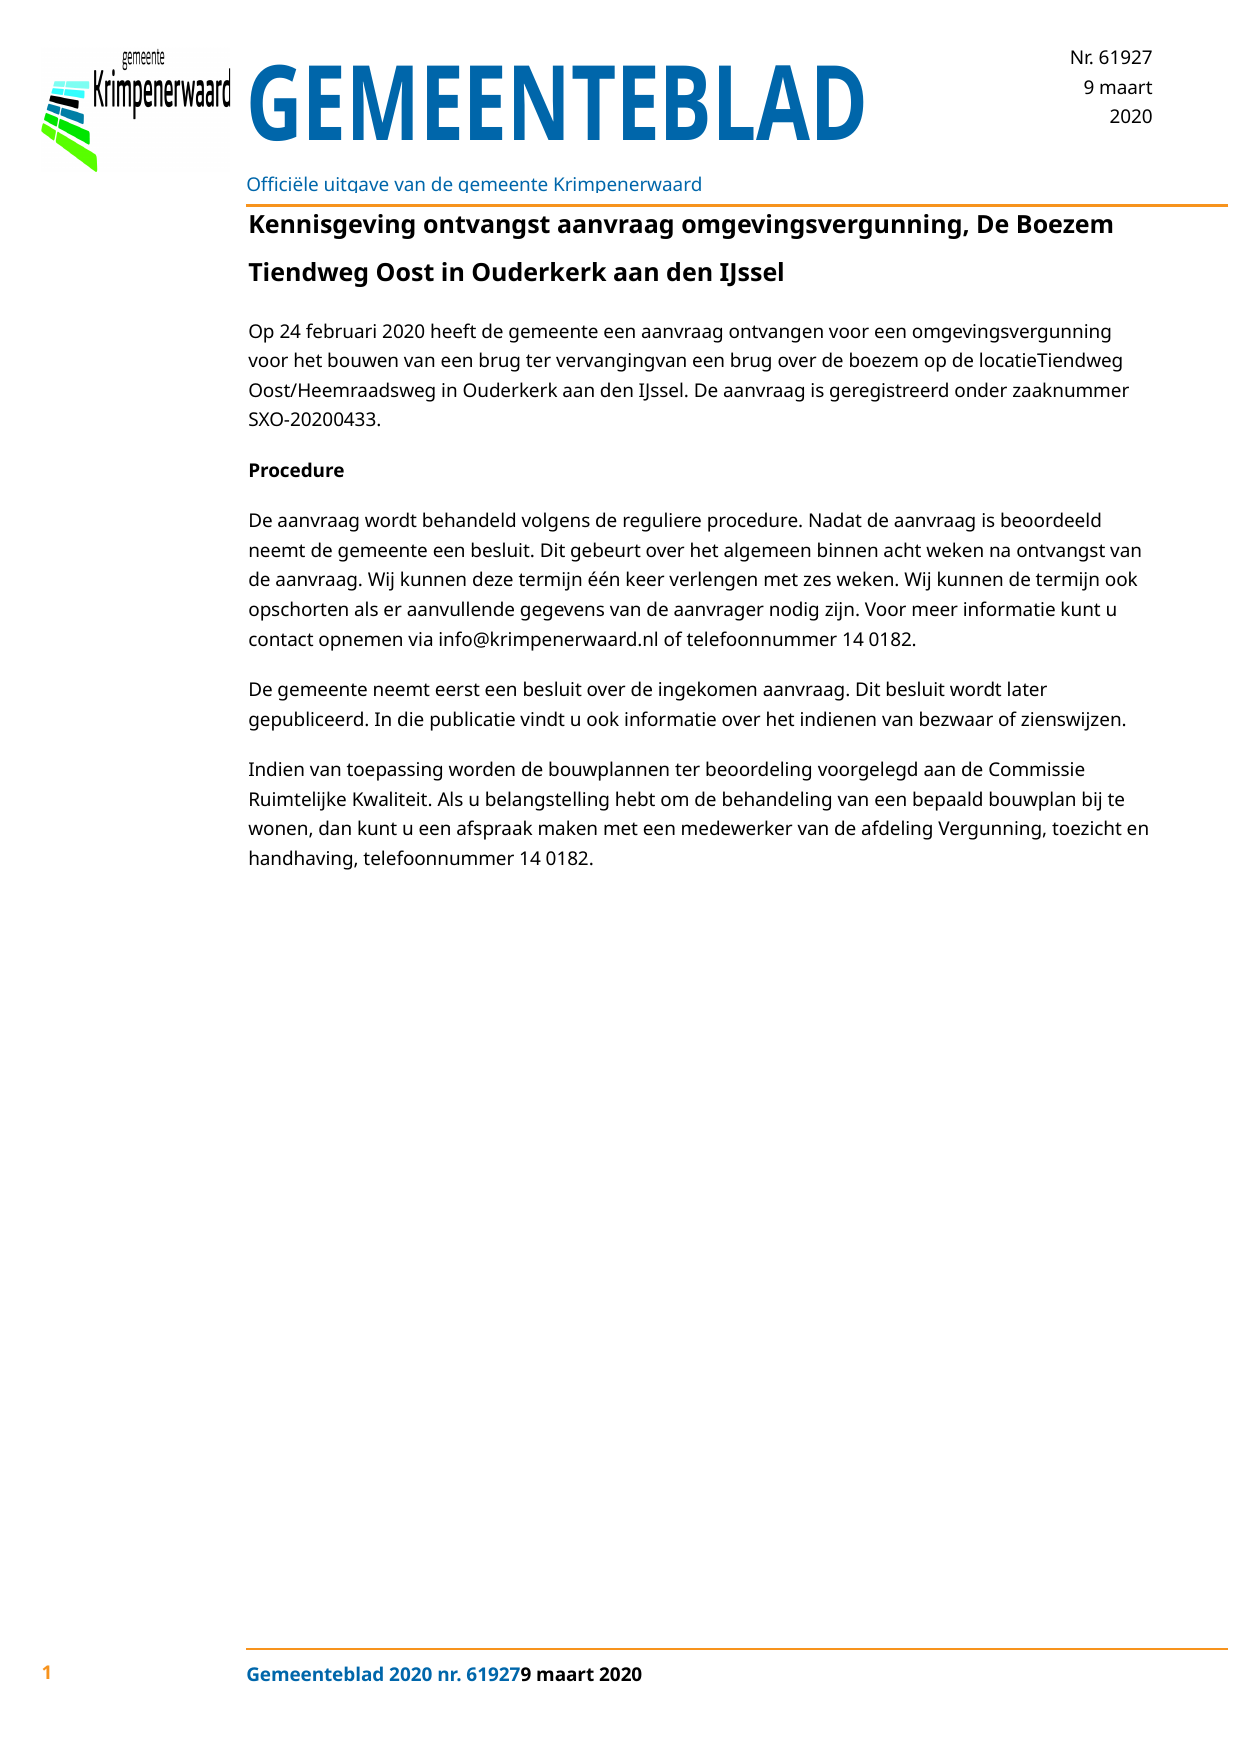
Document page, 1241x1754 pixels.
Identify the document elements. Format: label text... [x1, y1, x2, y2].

text Procedure [248, 457, 1152, 483]
text De gemeente neemt eerst een besluit over de ingekomen aanvraag. Dit besluit wordt later gepubliceerd. In die publicatie vindt u ook informatie over het indienen van bezwaar of zienswijzen. [248, 676, 1152, 732]
text De aanvraag wordt behandeld volgens de reguliere procedure. Nadat de aanvraag is beoordeeld neemt de gemeente een besluit. Dit gebeurt over het algemeen binnen acht weken na ontvangst van de aanvraag. Wij kunnen deze termijn één keer verlengen met zes weken. Wij kunnen de termijn ook opschorten als er aanvullende gegevens van de aanvrager nodig zijn. Voor meer informatie kunt u contact opnemen via info@krimpenerwaard.nl of telefoonnummer 14 0182. [248, 507, 1152, 652]
picture [41, 47, 231, 172]
text Kennisgeving ontvangst aanvraag omgevingsvergunning, De Boezem Tiendweg Oost in Ouderkerk aan den IJssel [248, 207, 1152, 288]
text Op 24 februari 2020 heeft de gemeente een aanvraag ontvangen voor een omgevingsvergunning voor het bouwen van een brug ter vervangingvan een brug over de boezem op de locatieTiendweg Oost/Heemraadsweg in Ouderkerk aan den IJssel. De aanvraag is geregistreerd onder zaaknummer SXO-20200433. [248, 318, 1152, 432]
text Indien van toepassing worden de bouwplannen ter beoordeling voorgelegd aan de Commissie Ruimtelijke Kwaliteit. Als u belangstelling hebt om de behandeling van een bepaald bouwplan bij te wonen, dan kunt u een afspraak maken met een medewerker van de afdeling Vergunning, toezicht en handhaving, telefoonnummer 14 0182. [248, 756, 1152, 871]
